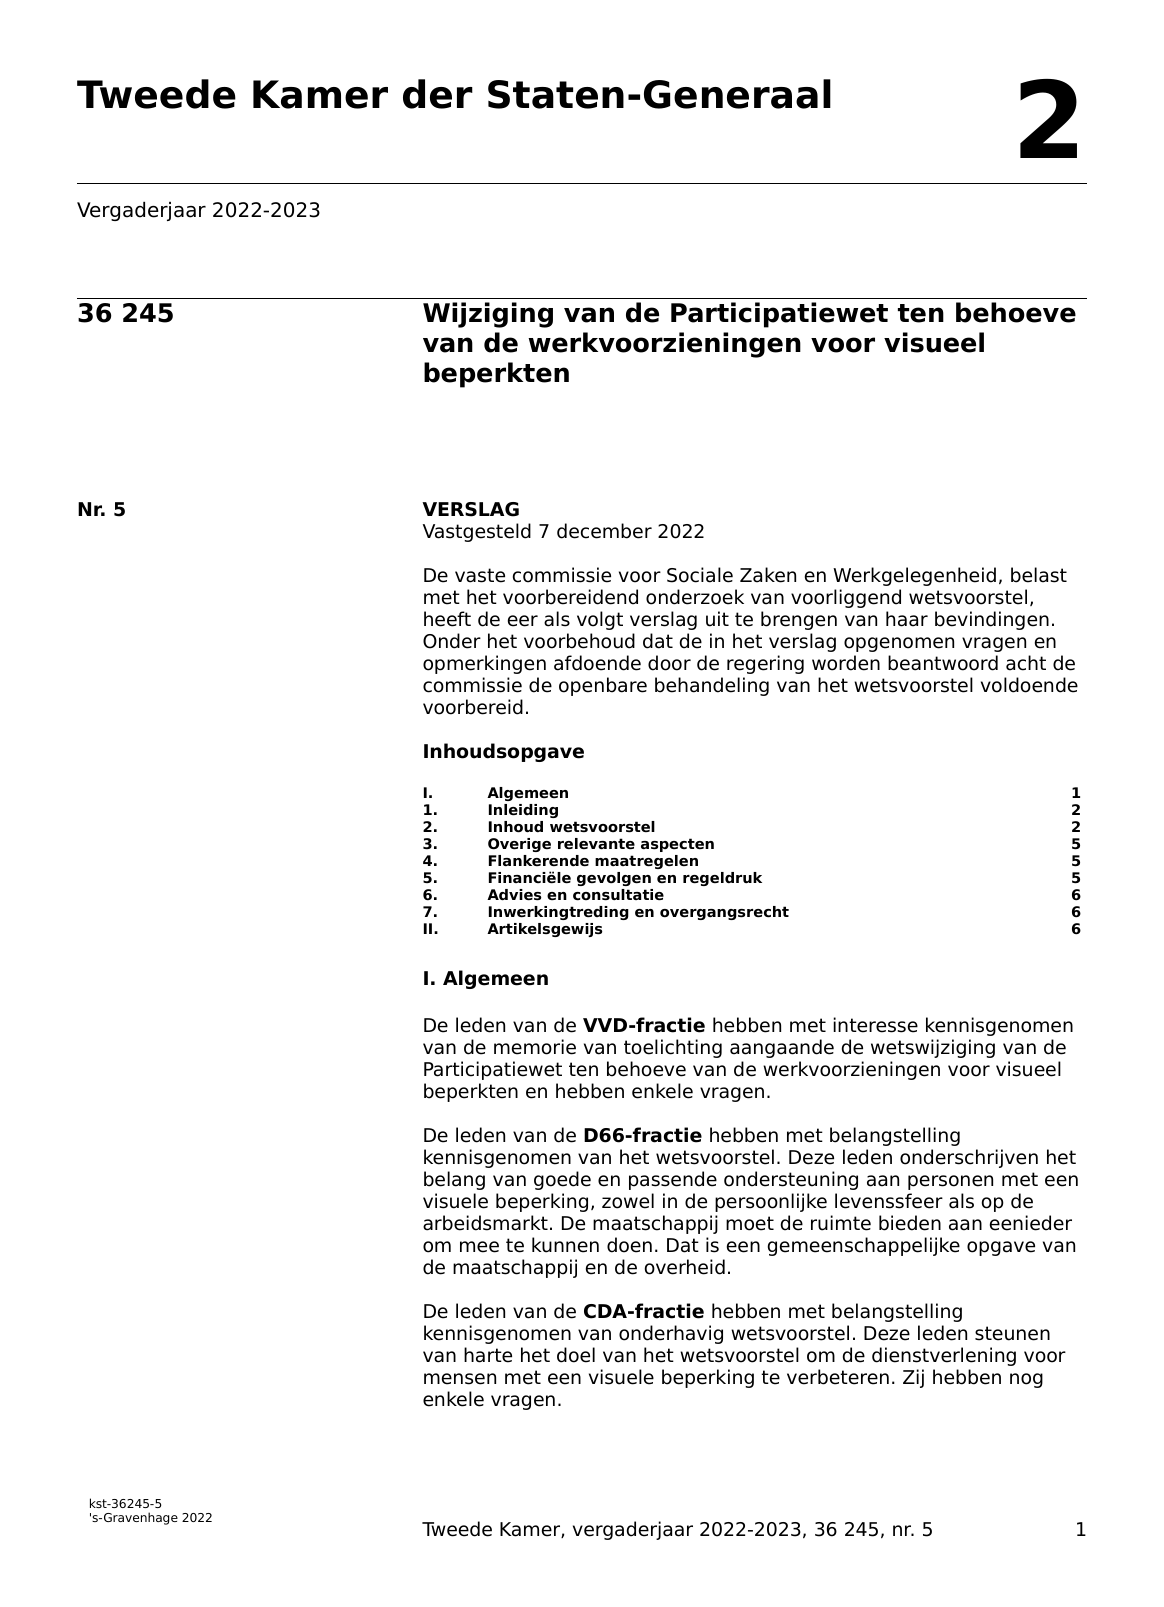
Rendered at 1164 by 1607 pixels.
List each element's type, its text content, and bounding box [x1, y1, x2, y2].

table_cell 2 [1013, 802, 1087, 819]
table_cell 5 [1013, 836, 1087, 853]
text De vaste commissie voor Sociale Zaken en Werkgelegenheid, belast met het voorbereidend onderzoek van voorliggend wetsvoorstel, heeft de eer als volgt verslag uit te brengen van haar bevindingen. [422, 565, 1087, 631]
table_cell Advies en consultatie [481, 887, 1013, 904]
text De leden van de CDA-fractie hebben met belangstelling kennisgenomen van onderhavig wetsvoorstel. Deze leden steunen van harte het doel van het wetsvoorstel om de dienstverlening voor mensen met een visuele beperking te verbeteren. Zij hebben nog enkele vragen. [422, 1301, 1087, 1411]
table_cell II. [422, 921, 481, 938]
table_cell 1. [422, 802, 481, 819]
table_cell 4. [422, 853, 481, 870]
table_cell 2 [1013, 819, 1087, 836]
table_cell 5. [422, 870, 481, 887]
text Vastgesteld 7 december 2022 [422, 521, 1087, 543]
table_header I. [422, 785, 481, 802]
table_cell Inwerkingtreding en overgangsrecht [481, 904, 1013, 921]
table_cell Inleiding [481, 802, 1013, 819]
table_header Algemeen [481, 785, 1013, 802]
text De leden van de D66-fractie hebben met belangstelling kennisgenomen van het wetsvoorstel. Deze leden onderschrijven het belang van goede en passende ondersteuning aan personen met een visuele beperking, zowel in de persoonlijke levenssfeer als op de arbeidsmarkt. De maatschappij moet de ruimte bieden aan eenieder om mee te kunnen doen. Dat is een gemeenschappelijke opgave van de maatschappij en de overheid. [422, 1125, 1087, 1279]
text De leden van de VVD-fractie hebben met interesse kennisgenomen van de memorie van toelichting aangaande de wetswijziging van de Participatiewet ten behoeve van de werkvoorzieningen voor visueel beperkten en hebben enkele vragen. [422, 1015, 1087, 1103]
subtitle 36 245 Wijziging van de Participatiewet ten behoeve van de werkvoorzieningen voor visueel beperkten [77, 299, 1087, 388]
table_cell 5 [1013, 870, 1087, 887]
table_cell 6. [422, 887, 481, 904]
subtitle Inhoudsopgave [422, 741, 1087, 763]
table_cell Financiële gevolgen en regeldruk [481, 870, 1013, 887]
text kst-36245-5 [88, 1497, 323, 1511]
table_cell 3. [422, 836, 481, 853]
table_header 1 [1013, 785, 1087, 802]
table_cell 5 [1013, 853, 1087, 870]
table_cell Artikelsgewijs [481, 921, 1013, 938]
text Onder het voorbehoud dat de in het verslag opgenomen vragen en opmerkingen afdoende door de regering worden beantwoord acht de commissie de openbare behandeling van het wetsvoorstel voldoende voorbereid. [422, 631, 1087, 719]
table_cell 6 [1013, 921, 1087, 938]
text 's-Gravenhage 2022 [88, 1511, 323, 1525]
table_header 2 [886, 59, 1087, 183]
table_cell Overige relevante aspecten [481, 836, 1013, 853]
table_cell Inhoud wetsvoorstel [481, 819, 1013, 836]
table_cell 7. [422, 904, 481, 921]
table_cell 2. [422, 819, 481, 836]
table_cell 6 [1013, 887, 1087, 904]
subtitle I. Algemeen [422, 968, 1087, 990]
table_cell Flankerende maatregelen [481, 853, 1013, 870]
table_cell Vergaderjaar 2022-2023 [77, 184, 1087, 298]
table_header Tweede Kamer der Staten-Generaal [77, 59, 886, 183]
table_cell 6 [1013, 904, 1087, 921]
subtitle Nr. 5 VERSLAG [77, 499, 1087, 521]
